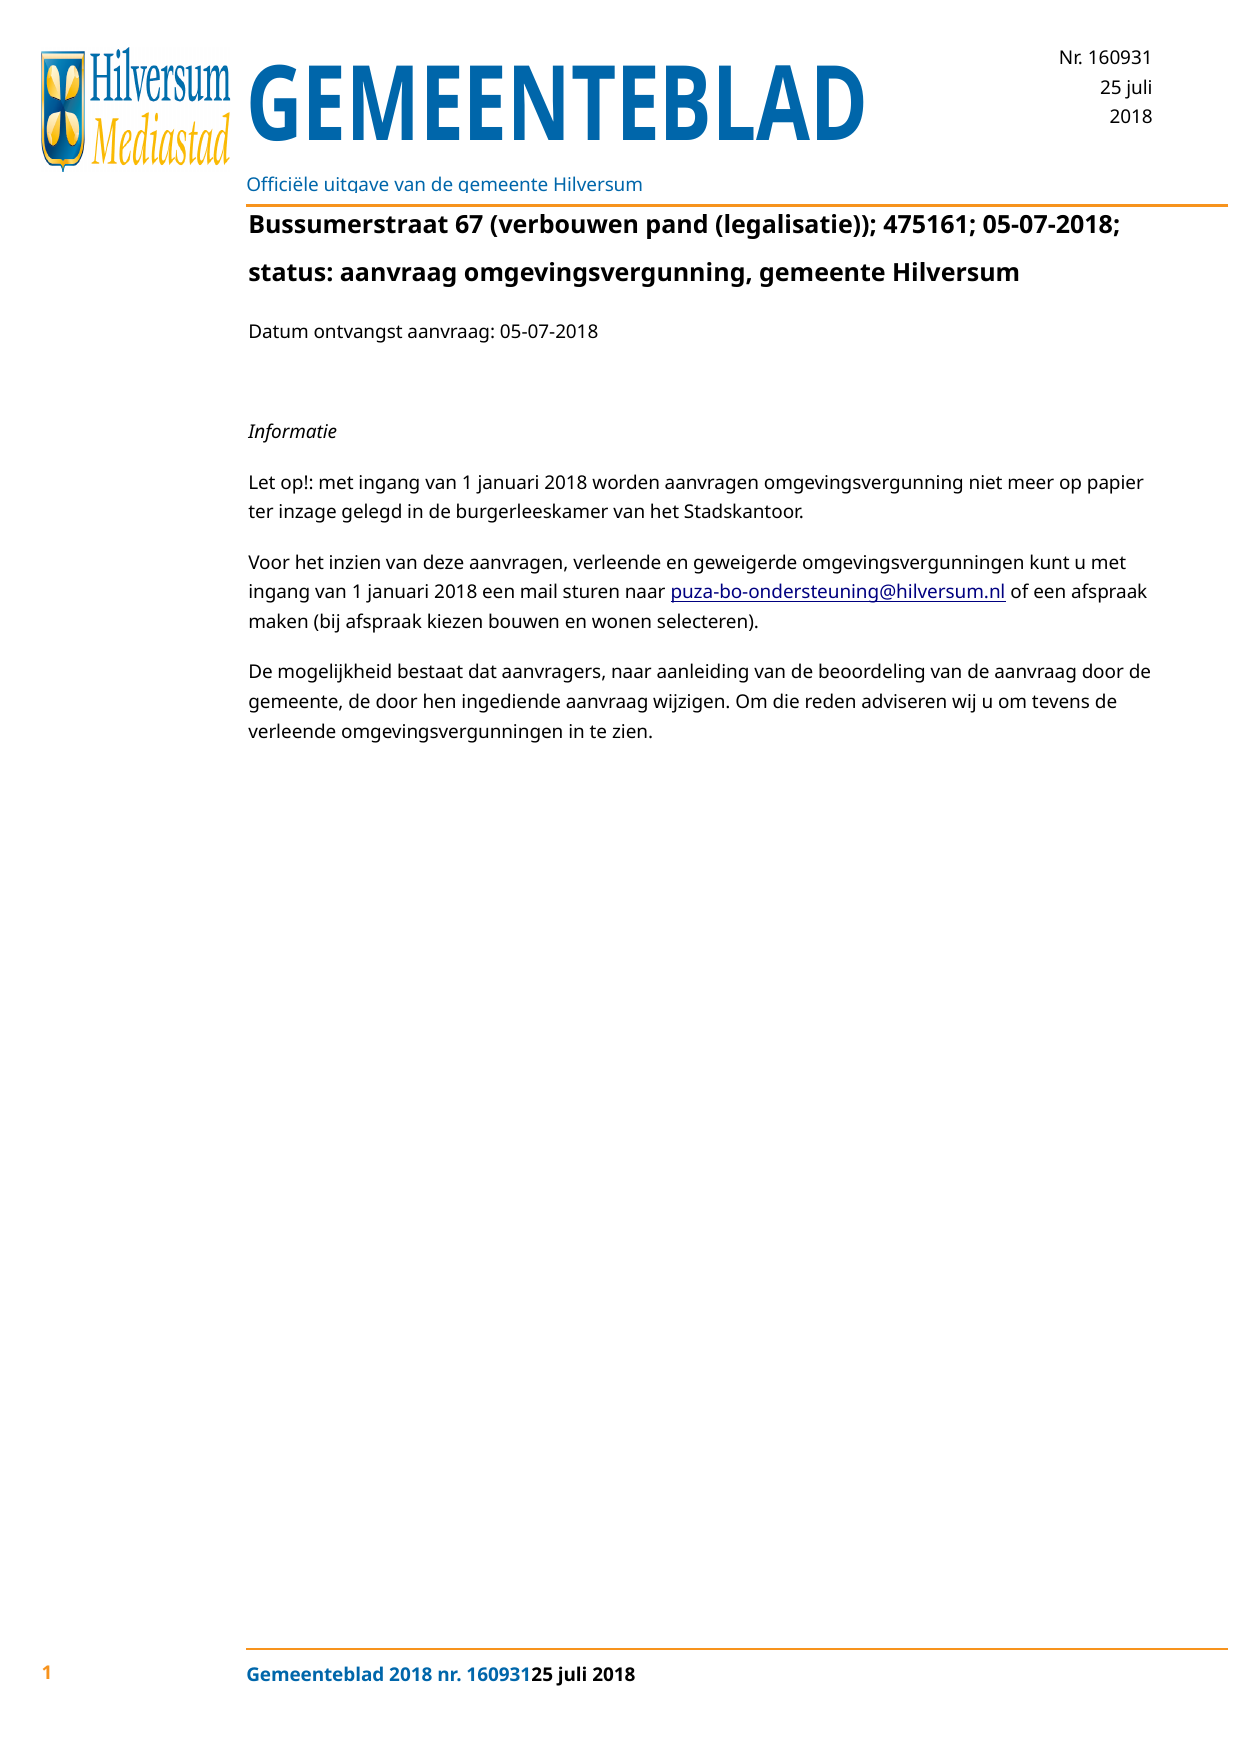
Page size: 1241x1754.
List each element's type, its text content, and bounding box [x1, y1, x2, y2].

text Voor het inzien van deze aanvragen, verleende en geweigerde omgevingsvergunningen kunt u met ingang van 1 januari 2018 een mail sturen naar puza-bo-ondersteuning@hilversum.nl of een afspraak maken (bij afspraak kiezen bouwen en wonen selecteren). [248, 549, 1152, 634]
picture [41, 47, 231, 172]
text Let op!: met ingang van 1 januari 2018 worden aanvragen omgevingsvergunning niet meer op papier ter inzage gelegd in de burgerleeskamer van het Stadskantoor. [248, 469, 1152, 524]
text Bussumerstraat 67 (verbouwen pand (legalisatie)); 475161; 05-07-2018; status: aanvraag omgevingsvergunning, gemeente Hilversum [248, 207, 1152, 288]
text Informatie [248, 419, 1152, 444]
text Datum ontvangst aanvraag: 05-07-2018 [248, 318, 1152, 344]
text De mogelijkheid bestaat dat aanvragers, naar aanleiding van de beoordeling van de aanvraag door de gemeente, de door hen ingediende aanvraag wijzigen. Om die reden adviseren wij u om tevens de verleende omgevingsvergunningen in te zien. [248, 659, 1152, 744]
